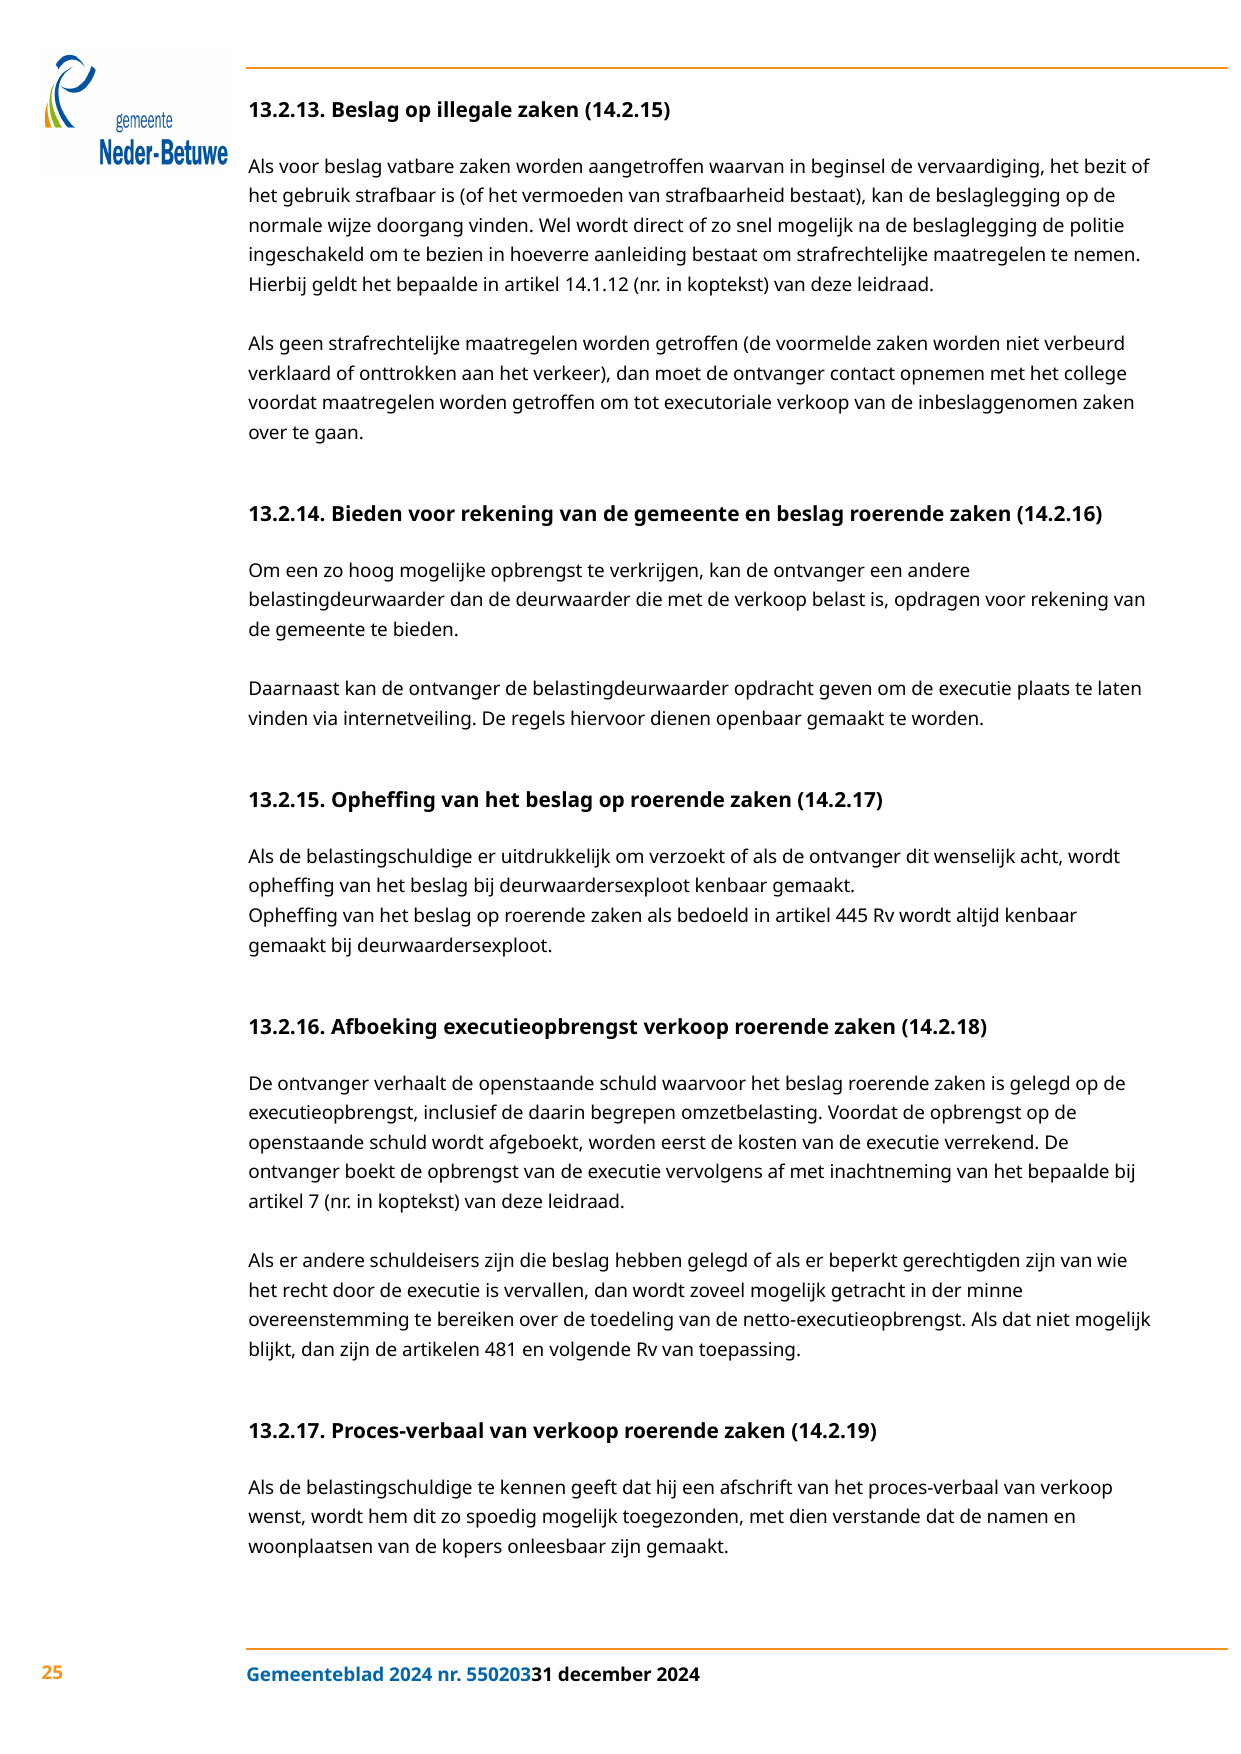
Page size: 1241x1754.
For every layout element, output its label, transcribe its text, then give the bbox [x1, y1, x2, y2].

text 13.2.15. Opheffing van het beslag op roerende zaken (14.2.17) [248, 785, 1152, 813]
text Daarnaast kan de ontvanger de belastingdeurwaarder opdracht geven om de executie plaats te laten vinden via internetveiling. De regels hiervoor dienen openbaar gemaakt te worden. [248, 675, 1152, 731]
text 13.2.16. Afboeking executieopbrengst verkoop roerende zaken (14.2.18) [248, 1012, 1152, 1040]
text 13.2.13. Beslag op illegale zaken (14.2.15) [248, 95, 1152, 123]
text Als de belastingschuldige te kennen geeft dat hij een afschrift van het proces-verbaal van verkoop wenst, wordt hem dit zo spoedig mogelijk toegezonden, met dien verstande dat de namen en woonplaatsen van de kopers onleesbaar zijn gemaakt. [248, 1474, 1152, 1559]
text Als voor beslag vatbare zaken worden aangetroffen waarvan in beginsel de vervaardiging, het bezit of het gebruik strafbaar is (of het vermoeden van strafbaarheid bestaat), kan de beslaglegging op de normale wijze doorgang vinden. Wel wordt direct of zo snel mogelijk na de beslaglegging de politie ingeschakeld om te bezien in hoeverre aanleiding bestaat om strafrechtelijke maatregelen te nemen. Hierbij geldt het bepaalde in artikel 14.1.12 (nr. in koptekst) van deze leidraad. [248, 153, 1152, 297]
text Als geen strafrechtelijke maatregelen worden getroffen (de voormelde zaken worden niet verbeurd verklaard of onttrokken aan het verkeer), dan moet de ontvanger contact opnemen met het college voordat maatregelen worden getroffen om tot executoriale verkoop van de inbeslaggenomen zaken over te gaan. [248, 330, 1152, 445]
text Om een zo hoog mogelijke opbrengst te verkrijgen, kan de ontvanger een andere belastingdeurwaarder dan de deurwaarder die met de verkoop belast is, opdragen voor rekening van de gemeente te bieden. [248, 557, 1152, 642]
text Opheffing van het beslag op roerende zaken als bedoeld in artikel 445 Rv wordt altijd kenbaar gemaakt bij deurwaardersexploot. [248, 902, 1152, 957]
text Als er andere schuldeisers zijn die beslag hebben gelegd of als er beperkt gerechtigden zijn van wie het recht door de executie is vervallen, dan wordt zoveel mogelijk getracht in der minne overeenstemming te bereiken over de toedeling van de netto-executieopbrengst. Als dat niet mogelijk blijkt, dan zijn de artikelen 481 en volgende Rv van toepassing. [248, 1247, 1152, 1362]
text 13.2.14. Bieden voor rekening van de gemeente en beslag roerende zaken (14.2.16) [248, 499, 1152, 527]
text De ontvanger verhaalt de openstaande schuld waarvoor het beslag roerende zaken is gelegd op de executieopbrengst, inclusief de daarin begrepen omzetbelasting. Voordat de opbrengst op de openstaande schuld wordt afgeboekt, worden eerst de kosten van de executie verrekend. De ontvanger boekt de opbrengst van de executie vervolgens af met inachtneming van het bepaalde bij artikel 7 (nr. in koptekst) van deze leidraad. [248, 1070, 1152, 1214]
picture [41, 47, 231, 172]
text 13.2.17. Proces-verbaal van verkoop roerende zaken (14.2.19) [248, 1416, 1152, 1444]
text Als de belastingschuldige er uitdrukkelijk om verzoekt of als de ontvanger dit wenselijk acht, wordt opheffing van het beslag bij deurwaardersexploot kenbaar gemaakt. [248, 843, 1152, 898]
